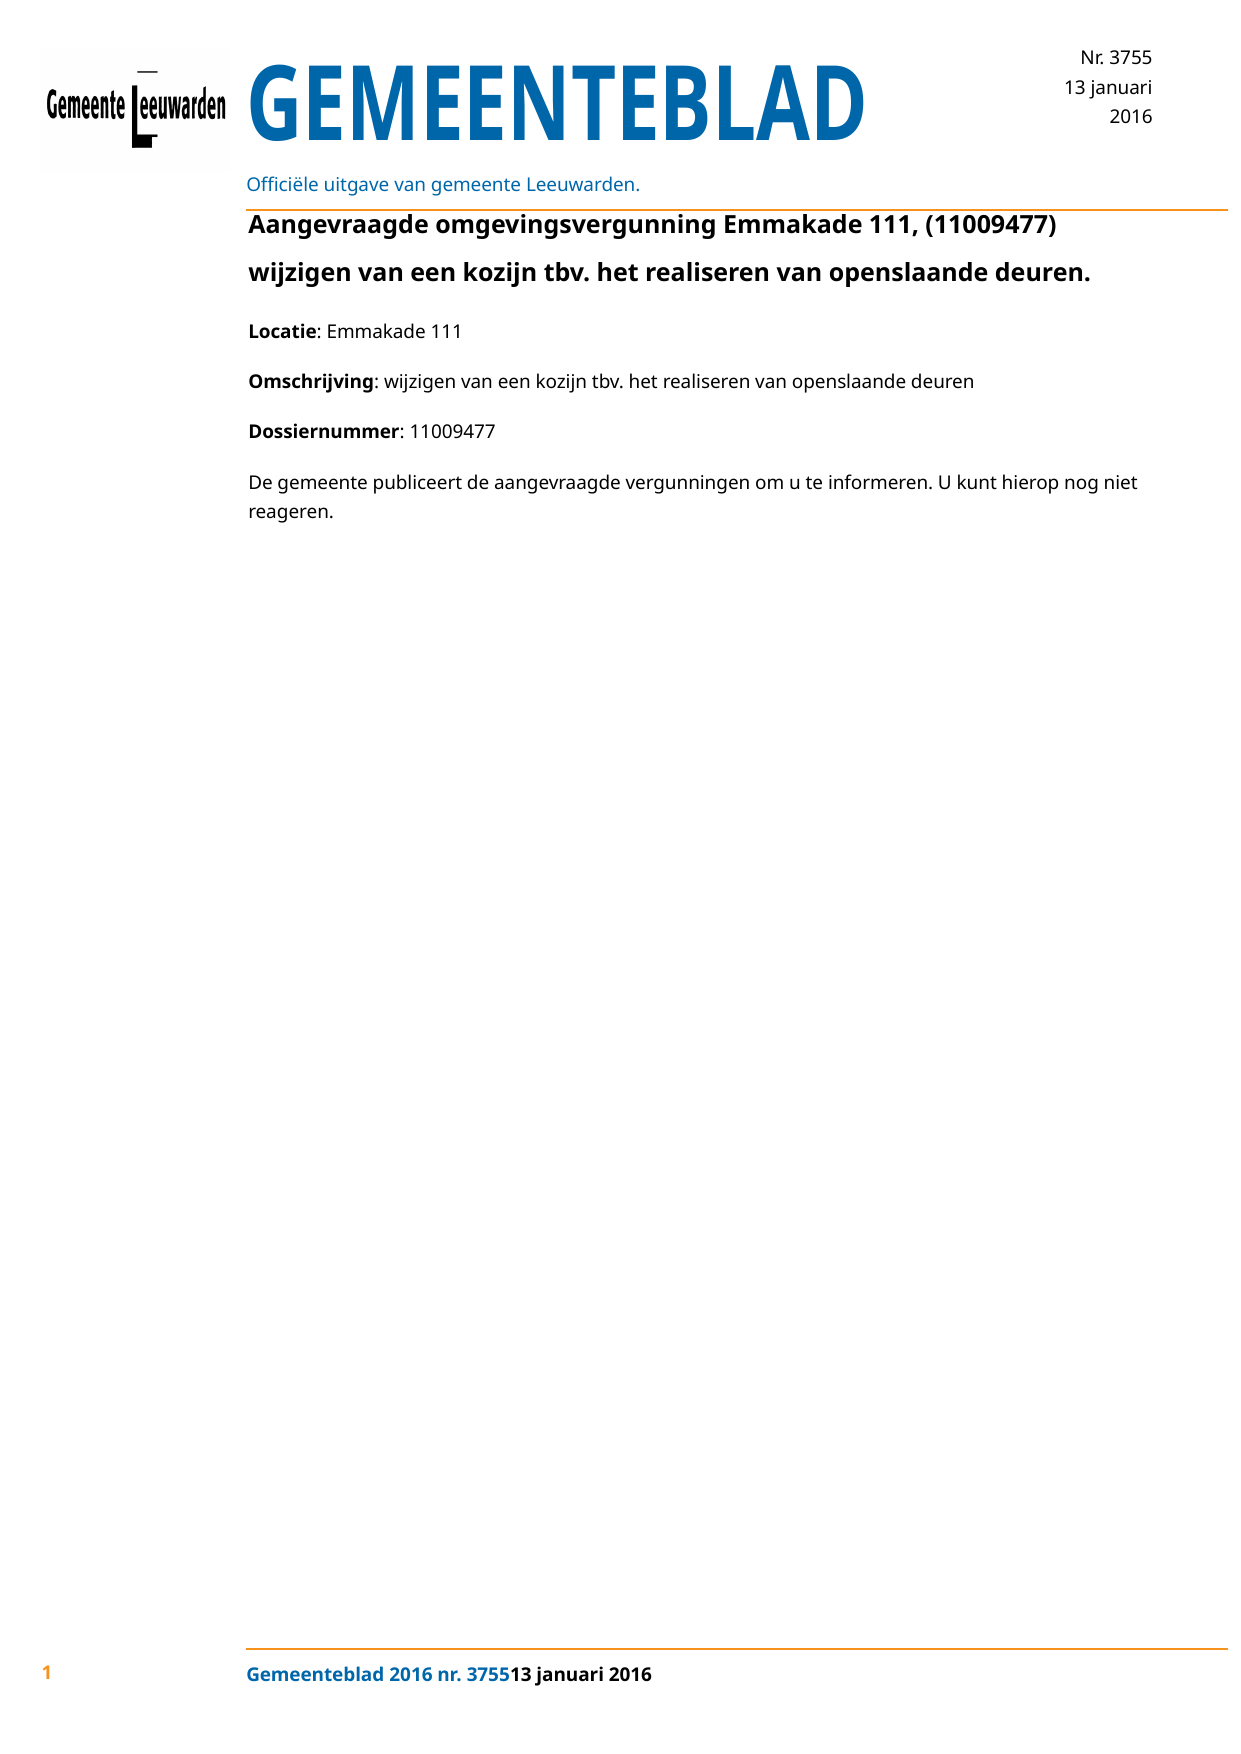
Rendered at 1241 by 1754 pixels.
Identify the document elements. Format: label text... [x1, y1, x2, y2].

picture [41, 47, 231, 172]
text Aangevraagde omgevingsvergunning Emmakade 111, (11009477) wijzigen van een kozijn tbv. het realiseren van openslaande deuren. [248, 211, 1152, 288]
text De gemeente publiceert de aangevraagde vergunningen om u te informeren. U kunt hierop nog niet reageren. [248, 469, 1152, 524]
text Omschrijving: wijzigen van een kozijn tbv. het realiseren van openslaande deuren [248, 368, 1152, 394]
text Dossiernummer: 11009477 [248, 419, 1152, 444]
text Locatie: Emmakade 111 [248, 318, 1152, 344]
